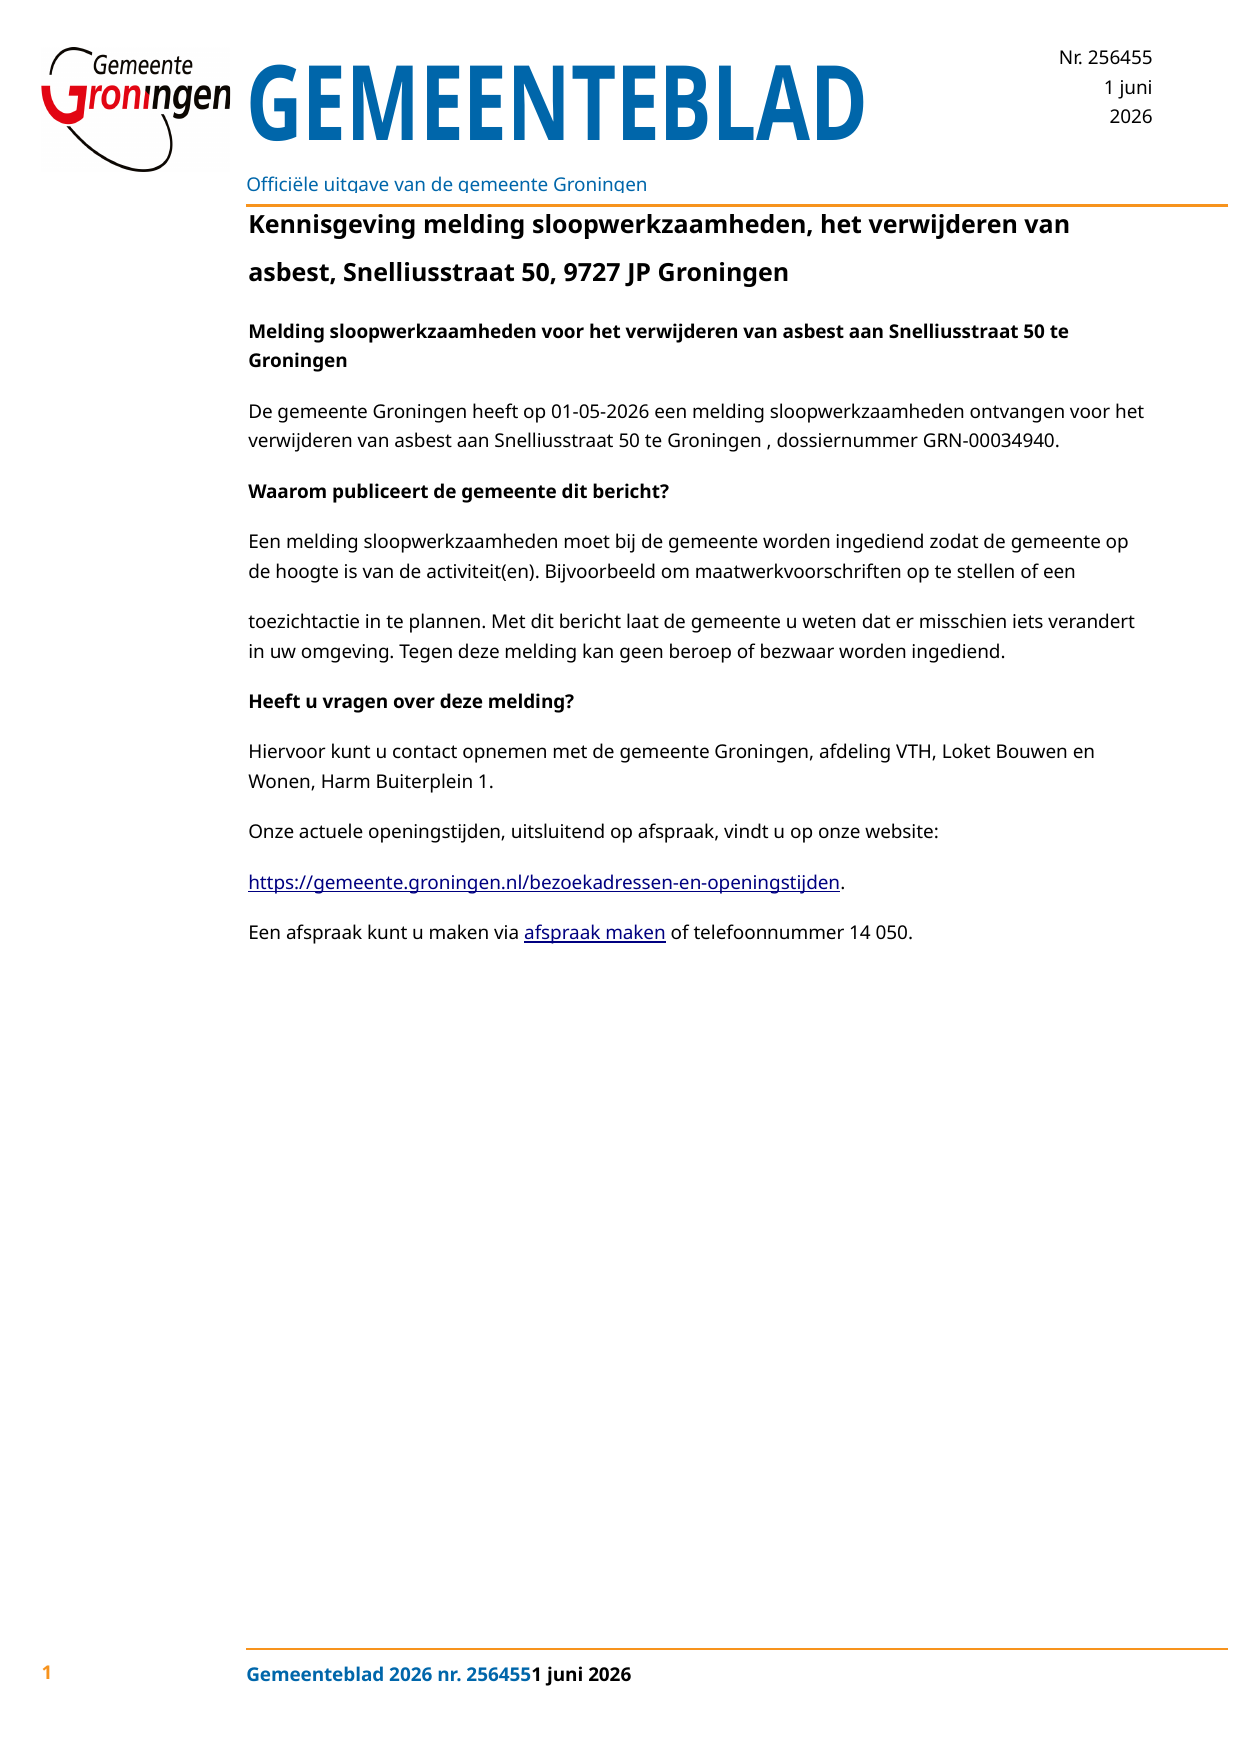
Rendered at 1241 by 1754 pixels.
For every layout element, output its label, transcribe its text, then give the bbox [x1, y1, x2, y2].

text Heeft u vragen over deze melding? [248, 688, 1152, 714]
text Kennisgeving melding sloopwerkzaamheden, het verwijderen van asbest, Snelliusstraat 50, 9727 JP Groningen [248, 207, 1152, 288]
text https://gemeente.groningen.nl/bezoekadressen-en-openingstijden. [248, 869, 1152, 895]
text De gemeente Groningen heeft op 01-05-2026 een melding sloopwerkzaamheden ontvangen voor het verwijderen van asbest aan Snelliusstraat 50 te Groningen , dossiernummer GRN-00034940. [248, 398, 1152, 453]
text Een melding sloopwerkzaamheden moet bij de gemeente worden ingediend zodat de gemeente op de hoogte is van de activiteit(en). Bijvoorbeeld om maatwerkvoorschriften op te stellen of een [248, 528, 1152, 584]
picture [41, 47, 231, 172]
text Waarom publiceert de gemeente dit bericht? [248, 478, 1152, 504]
text Melding sloopwerkzaamheden voor het verwijderen van asbest aan Snelliusstraat 50 te Groningen [248, 318, 1152, 373]
text toezichtactie in te plannen. Met dit bericht laat de gemeente u weten dat er misschien iets verandert in uw omgeving. Tegen deze melding kan geen beroep of bezwaar worden ingediend. [248, 608, 1152, 664]
text Hiervoor kunt u contact opnemen met de gemeente Groningen, afdeling VTH, Loket Bouwen en Wonen, Harm Buiterplein 1. [248, 739, 1152, 794]
text Onze actuele openingstijden, uitsluitend op afspraak, vindt u op onze website: [248, 819, 1152, 844]
text Een afspraak kunt u maken via afspraak maken of telefoonnummer 14 050. [248, 919, 1152, 945]
